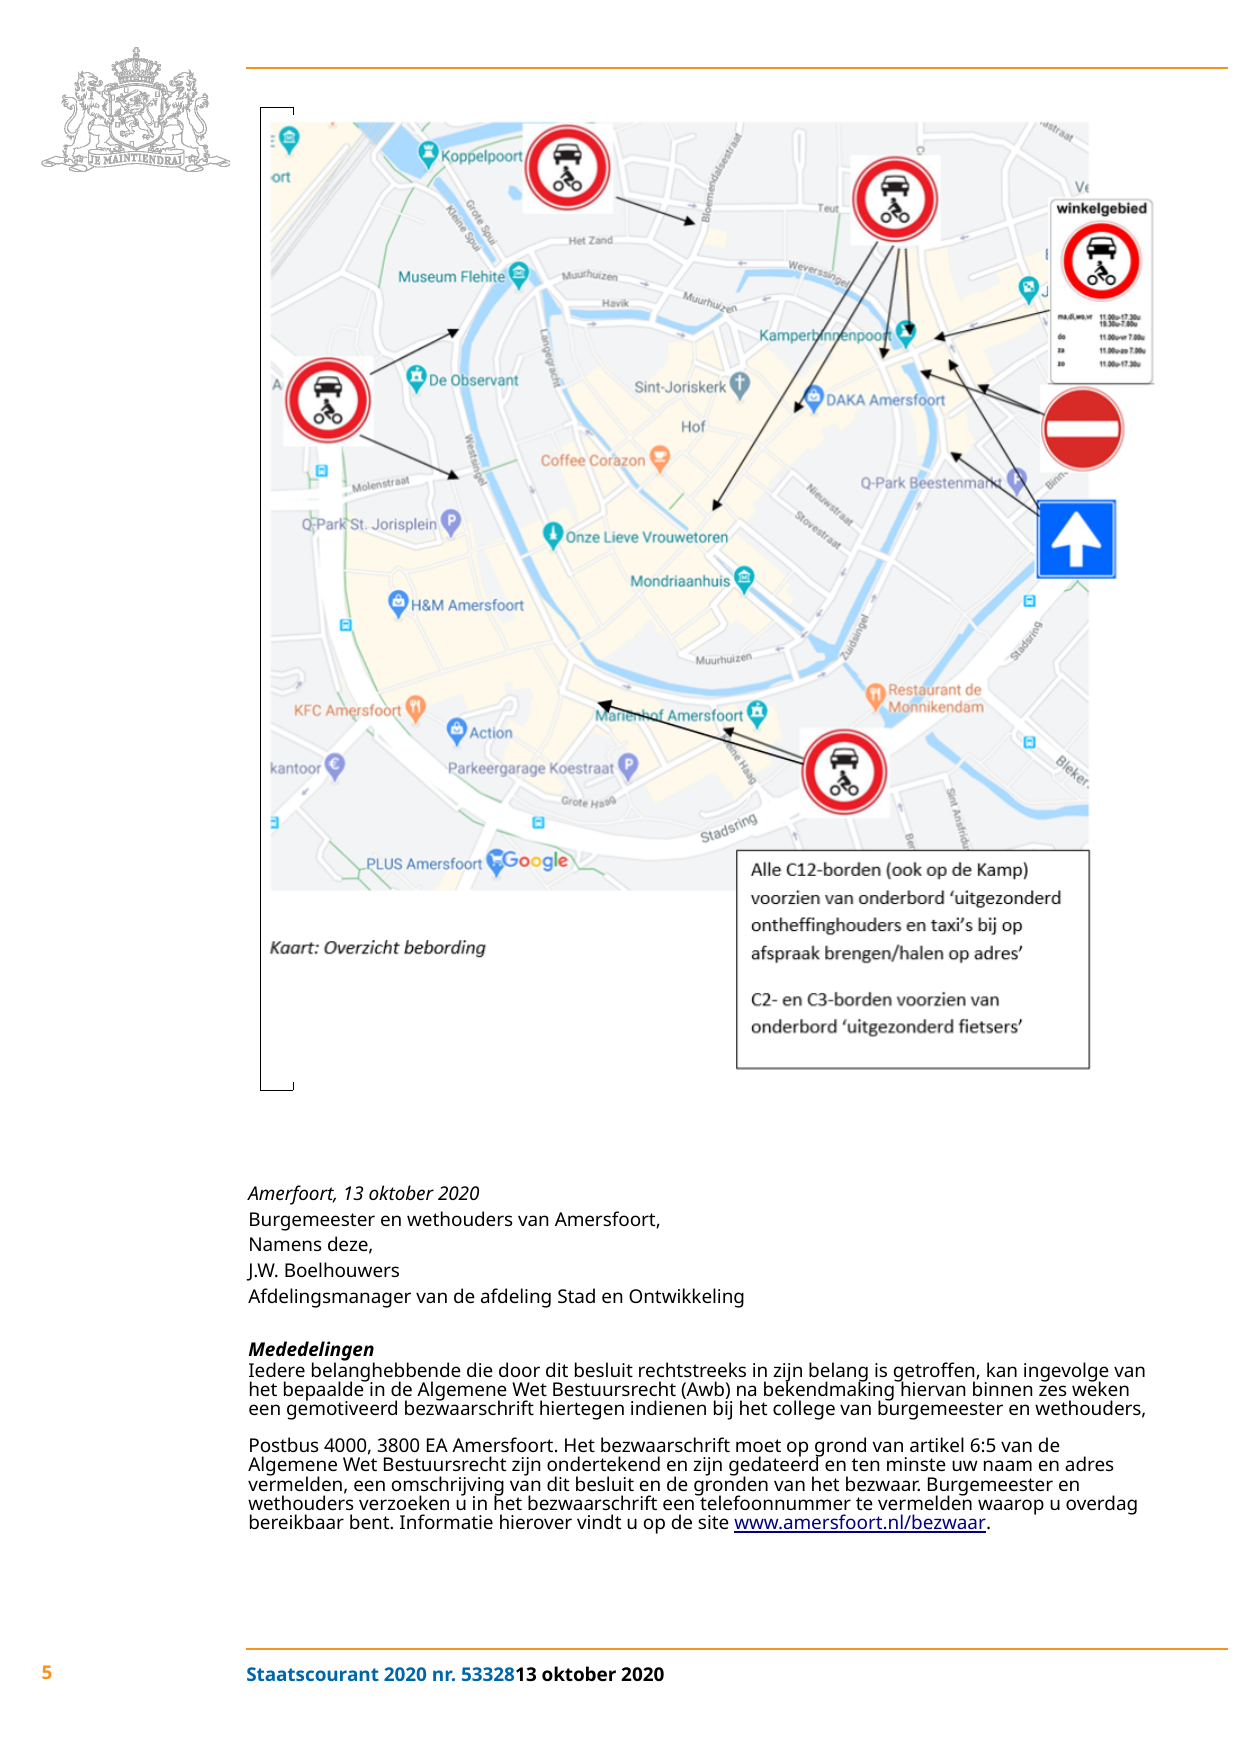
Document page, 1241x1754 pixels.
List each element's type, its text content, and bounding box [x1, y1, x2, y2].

text Burgemeester en wethouders van Amersfoort, [248, 1206, 1152, 1232]
text Afdelingsmanager van de afdeling Stad en Ontwikkeling [248, 1283, 1152, 1309]
text Postbus 4000, 3800 EA Amersfoort. Het bezwaarschrift moet op grond van artikel 6:5 van de Algemene Wet Bestuursrecht zijn ondertekend en zijn gedateerd en ten minste uw naam en adres vermelden, een omschrijving van dit besluit en de gronden van het bezwaar. Burgemeester en wethouders verzoeken u in het bezwaarschrift een telefoonnummer te vermelden waarop u overdag bereikbaar bent. Informatie hierover vindt u op de site www.amersfoort.nl/bezwaar. [248, 1437, 1152, 1533]
text Mededelingen [248, 1336, 1152, 1362]
picture [268, 115, 1173, 1082]
text Amerfoort, 13 oktober 2020 [248, 1180, 1152, 1206]
text J.W. Boelhouwers [248, 1257, 1152, 1283]
text Iedere belanghebbende die door dit besluit rechtstreeks in zijn belang is getroffen, kan ingevolge van het bepaalde in de Algemene Wet Bestuursrecht (Awb) na bekendmaking hiervan binnen zes weken een gemotiveerd bezwaarschrift hiertegen indienen bij het college van burgemeester en wethouders, [248, 1362, 1152, 1419]
picture [41, 47, 231, 172]
text Namens deze, [248, 1232, 1152, 1257]
